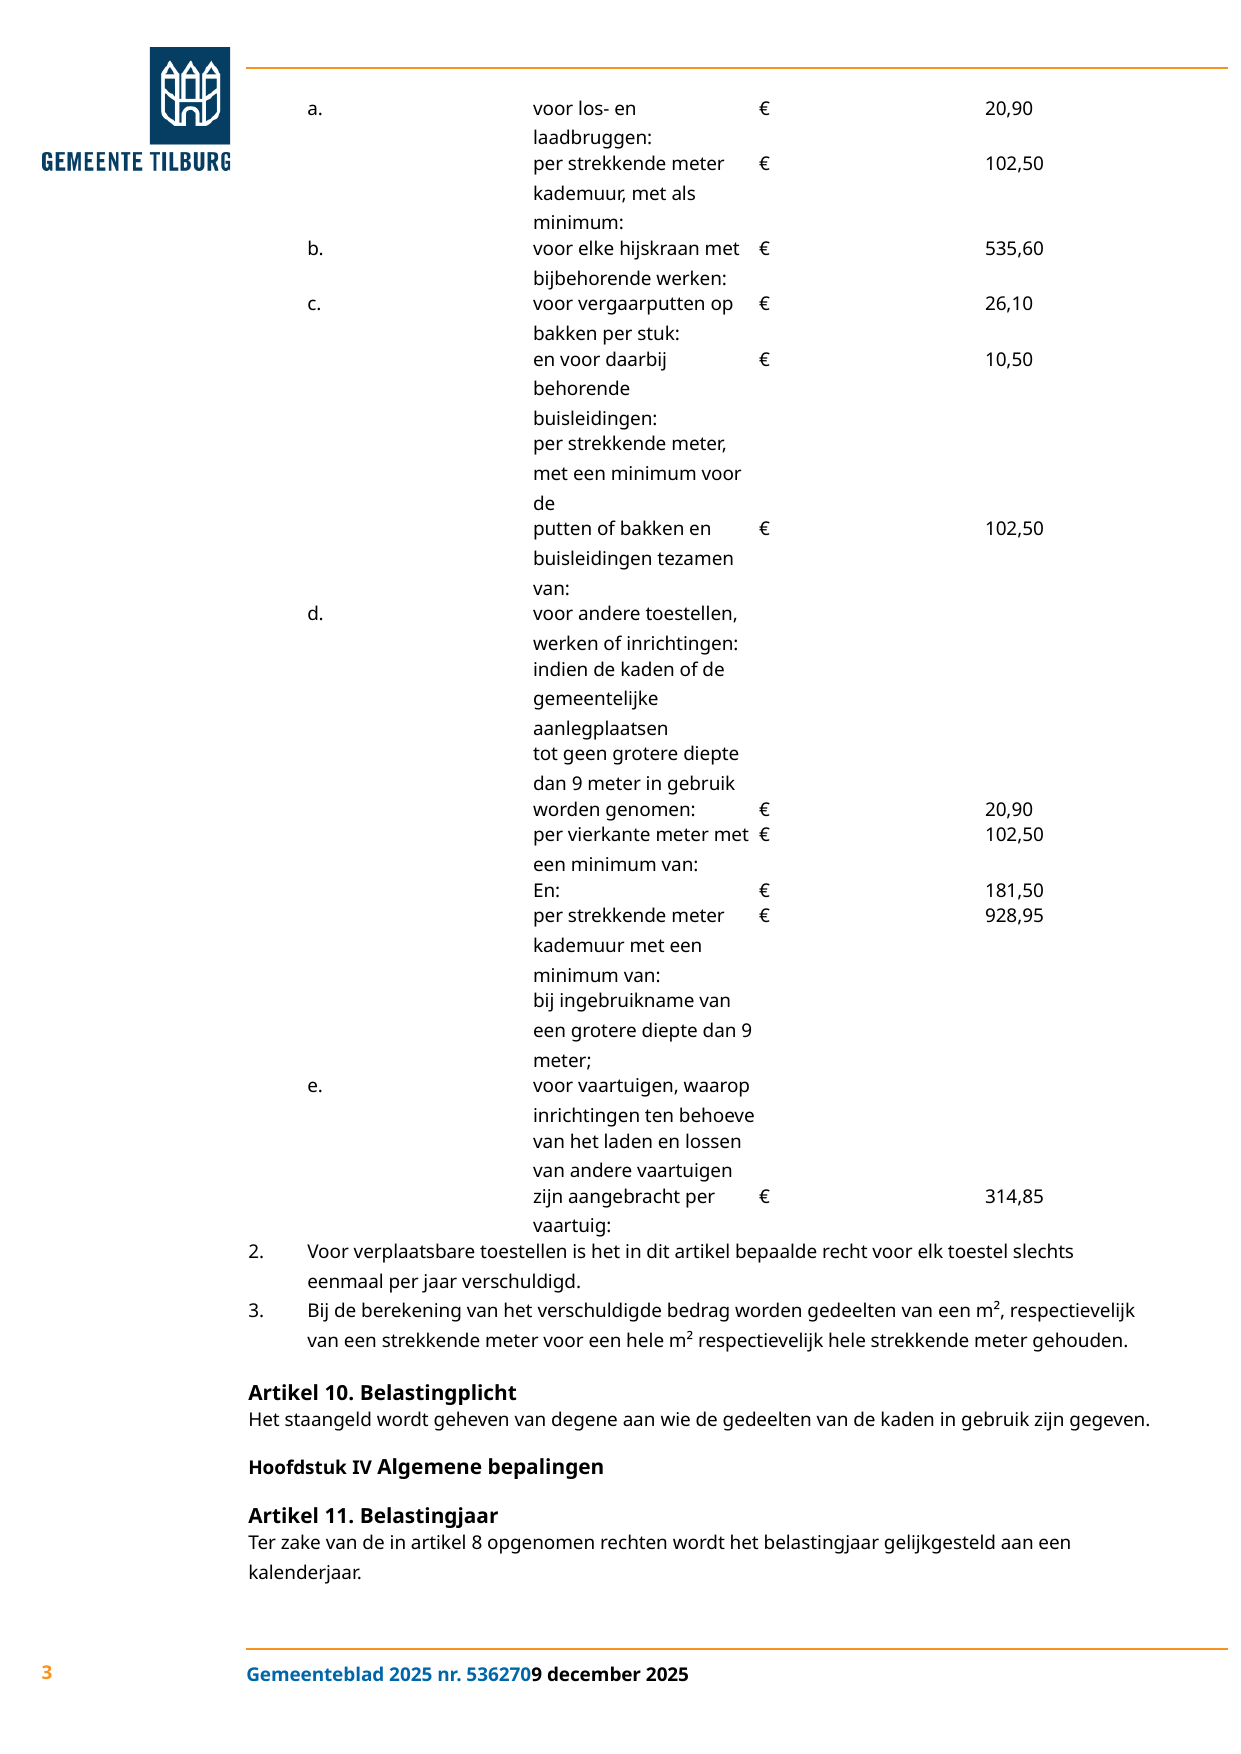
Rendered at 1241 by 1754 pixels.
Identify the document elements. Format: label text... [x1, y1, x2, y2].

text Artikel 11. Belastingjaar [248, 1501, 1152, 1529]
table_cell € [759, 150, 985, 235]
text Artikel 10. Belastingplicht [248, 1378, 1152, 1406]
table_cell [759, 1128, 985, 1183]
table_cell € [759, 1183, 985, 1238]
table_cell En: [533, 877, 759, 903]
table_header € [759, 95, 985, 150]
table_cell per strekkende meter kademuur, met als minimum: [533, 150, 759, 235]
table_cell 314,85 [985, 1183, 1211, 1238]
table_cell [307, 988, 533, 1072]
table_header a. [307, 95, 533, 150]
list Bij de berekening van het verschuldigde bedrag worden gedeelten van een m², respectievelijk van een strekkende meter voor een hele m² respectievelijk hele strekkende meter gehouden. [248, 1298, 1152, 1353]
text Het staangeld wordt geheven van degene aan wie de gedeelten van de kaden in gebruik zijn gegeven. [248, 1406, 1152, 1432]
table_cell en voor daarbij behorende buisleidingen: [533, 346, 759, 431]
table_cell putten of bakken en buisleidingen tezamen van: [533, 516, 759, 600]
table_cell zijn aangebracht per vaartuig: [533, 1183, 759, 1238]
table_cell [307, 1183, 533, 1238]
table_cell [985, 988, 1211, 1072]
table_cell [307, 656, 533, 741]
table_cell 181,50 [985, 877, 1211, 903]
table_cell 26,10 [985, 290, 1211, 346]
table_cell [985, 600, 1211, 656]
table_cell [307, 796, 533, 822]
text Hoofdstuk IV Algemene bepalingen [248, 1452, 1152, 1480]
table_cell [985, 1073, 1211, 1128]
table_cell [759, 1073, 985, 1128]
text Ter zake van de in artikel 8 opgenomen rechten wordt het belastingjaar gelijkgesteld aan een kalenderjaar. [248, 1529, 1152, 1585]
table_cell d. [307, 600, 533, 656]
table_cell € [759, 822, 985, 877]
table_cell indien de kaden of de gemeentelijke aanlegplaatsen [533, 656, 759, 741]
table_cell per strekkende meter, met een minimum voor de [533, 431, 759, 516]
table_cell [985, 656, 1211, 741]
table_cell [307, 516, 533, 600]
table_cell [759, 600, 985, 656]
table_cell [307, 150, 533, 235]
table_cell per vierkante meter met een minimum van: [533, 822, 759, 877]
picture [41, 47, 231, 172]
table_cell [307, 822, 533, 877]
table_cell voor andere toestellen, werken of inrichtingen: [533, 600, 759, 656]
table_cell € [759, 796, 985, 822]
table_cell 102,50 [985, 822, 1211, 877]
table_cell [759, 741, 985, 796]
table_cell [307, 903, 533, 988]
table_cell € [759, 235, 985, 290]
table_header voor los- en laadbruggen: [533, 95, 759, 150]
table_cell b. [307, 235, 533, 290]
table_cell € [759, 903, 985, 988]
table_cell bij ingebruikname van een grotere diepte dan 9 meter; [533, 988, 759, 1072]
table_cell voor elke hijskraan met bijbehorende werken: [533, 235, 759, 290]
table_cell 20,90 [985, 796, 1211, 822]
list Voor verplaatsbare toestellen is het in dit artikel bepaalde recht voor elk toestel slechts eenmaal per jaar verschuldigd. [248, 1238, 1152, 1294]
table_cell [307, 877, 533, 903]
table_cell 10,50 [985, 346, 1211, 431]
table_cell per strekkende meter kademuur met een minimum van: [533, 903, 759, 988]
table_cell € [759, 516, 985, 600]
table_cell 928,95 [985, 903, 1211, 988]
table_cell [307, 346, 533, 431]
table_cell [307, 1128, 533, 1183]
table_header 20,90 [985, 95, 1211, 150]
table_cell € [759, 346, 985, 431]
table_cell [759, 988, 985, 1072]
table_cell c. [307, 290, 533, 346]
table_cell [985, 1128, 1211, 1183]
table_cell [985, 431, 1211, 516]
table_cell € [759, 290, 985, 346]
table_cell 102,50 [985, 150, 1211, 235]
table_cell [307, 431, 533, 516]
table_cell e. [307, 1073, 533, 1128]
table_cell van het laden en lossen van andere vaartuigen [533, 1128, 759, 1183]
table_cell 535,60 [985, 235, 1211, 290]
table_cell [759, 431, 985, 516]
table_cell [307, 741, 533, 796]
table_cell 102,50 [985, 516, 1211, 600]
table_cell € [759, 877, 985, 903]
table_cell [985, 741, 1211, 796]
table_cell [759, 656, 985, 741]
table_cell voor vergaarputten op bakken per stuk: [533, 290, 759, 346]
table_cell worden genomen: [533, 796, 759, 822]
table_cell voor vaartuigen, waarop inrichtingen ten behoeve [533, 1073, 759, 1128]
table_cell tot geen grotere diepte dan 9 meter in gebruik [533, 741, 759, 796]
